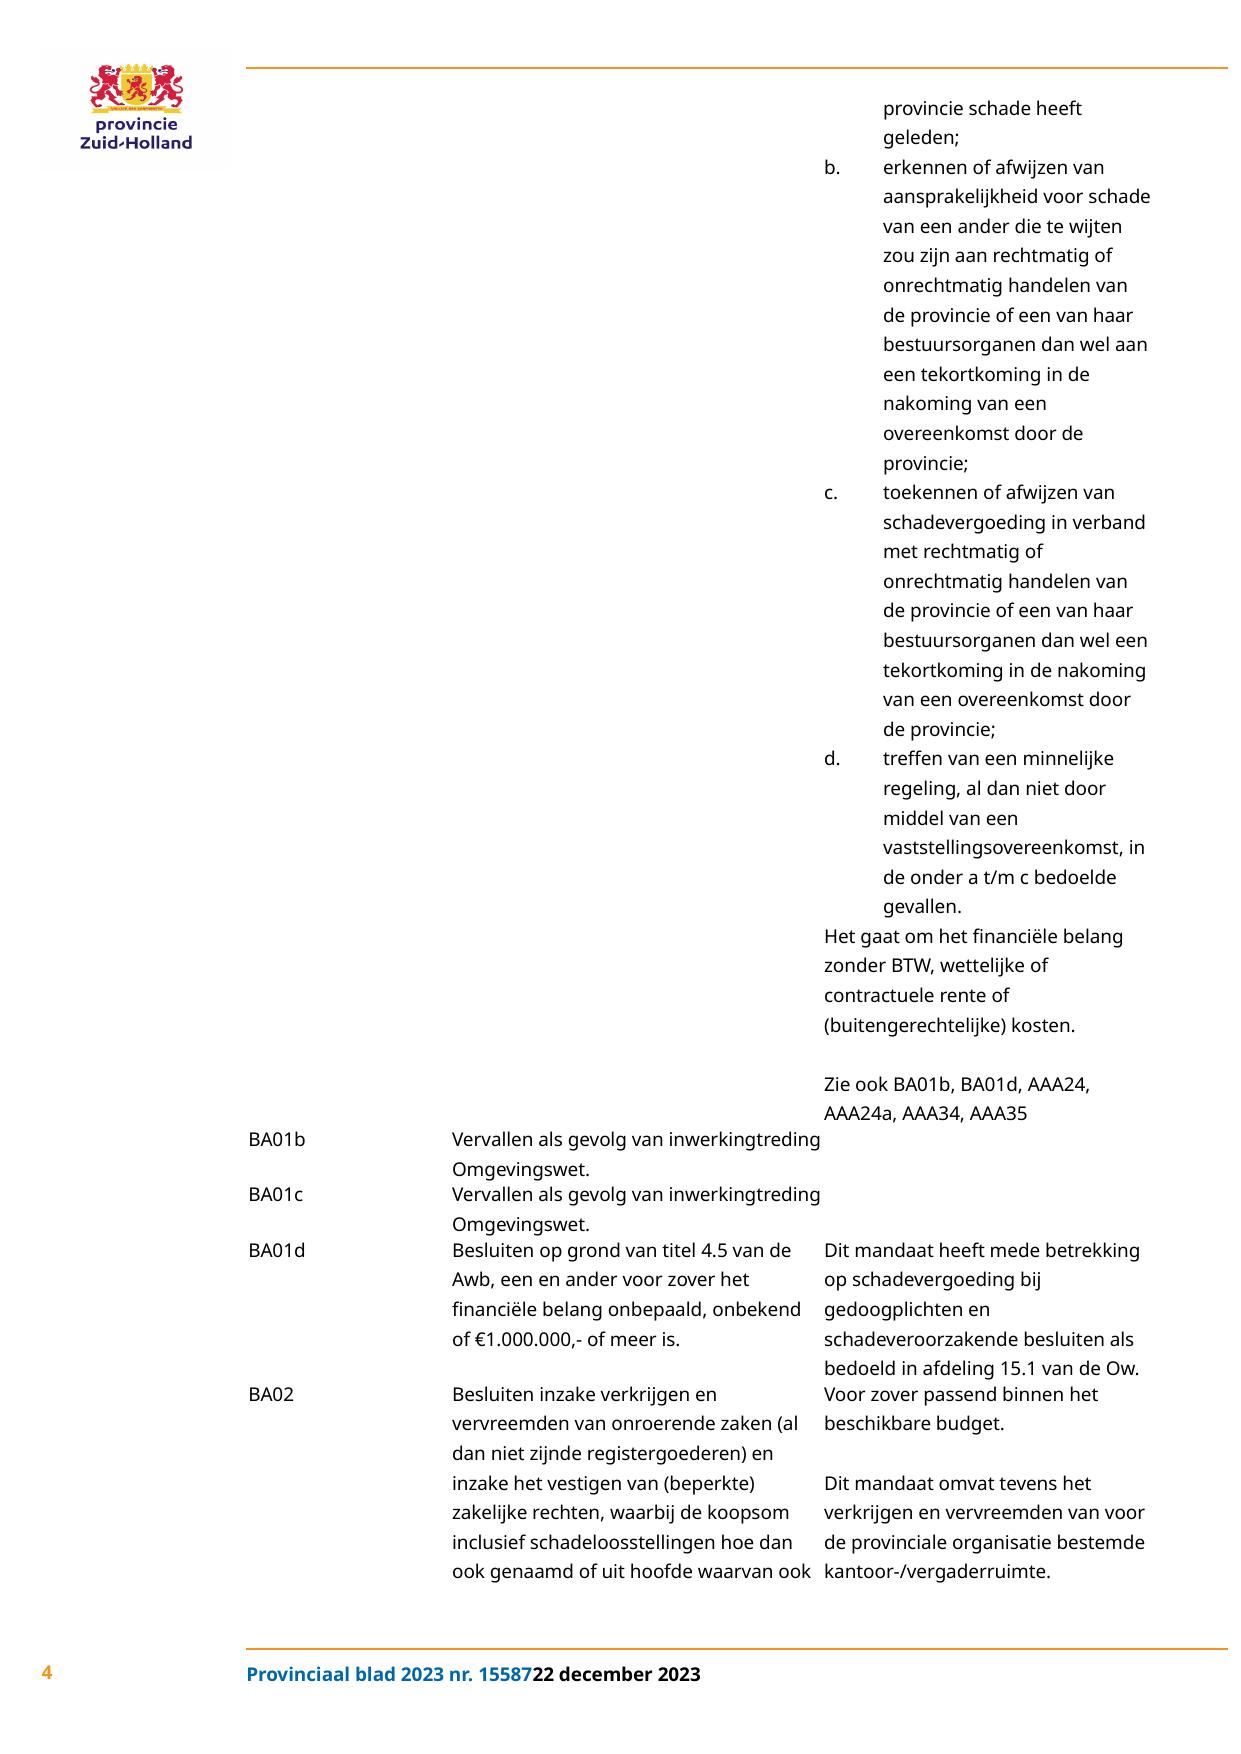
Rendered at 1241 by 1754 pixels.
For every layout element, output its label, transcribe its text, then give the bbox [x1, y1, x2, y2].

table_cell Besluiten op grond van titel 4.5 van de Awb, een en ander voor zover het financiële belang onbepaald, onbekend of €1.000.000,- of meer is. [452, 1237, 824, 1381]
table_cell Dit mandaat heeft mede betrekking op schadevergoeding bij gedoogplichten en schadeveroorzakende besluiten als bedoeld in afdeling 15.1 van de Ow. [824, 1237, 1152, 1381]
table_cell Besluiten inzake verkrijgen en vervreemden van onroerende zaken (al dan niet zijnde registergoederen) en inzake het vestigen van (beperkte) zakelijke rechten, waarbij de koopsom inclusief schadeloosstellingen hoe dan ook genaamd of uit hoofde waarvan ook [452, 1381, 824, 1584]
table_cell [452, 95, 824, 1126]
table_cell [824, 1126, 1152, 1182]
table_cell Vervallen als gevolg van inwerkingtreding Omgevingswet. [452, 1126, 824, 1182]
table_cell [824, 1182, 1152, 1237]
table_cell BA01b [248, 1126, 452, 1182]
table_cell BA02 [248, 1381, 452, 1584]
picture [41, 47, 231, 172]
table_cell provincie schade heeft geleden; erkennen of afwijzen van aansprakelijkheid voor schade van een ander die te wijten zou zijn aan rechtmatig of onrechtmatig handelen van de provincie of een van haar bestuursorganen dan wel aan een tekortkoming in de nakoming van een overeenkomst door de provincie; toekennen of afwijzen van schadevergoeding in verband met rechtmatig of onrechtmatig handelen van de provincie of een van haar bestuursorganen dan wel een tekortkoming in de nakoming van een overeenkomst door de provincie; treffen van een minnelijke regeling, al dan niet door middel van een vaststellingsovereenkomst, in de onder a t/m c bedoelde gevallen. Het gaat om het financiële belang zonder BTW, wettelijke of contractuele rente of (buitengerechtelijke) kosten. Zie ook BA01b, BA01d, AAA24, AAA24a, AAA34, AAA35 [824, 95, 1152, 1126]
table_cell BA01d [248, 1237, 452, 1381]
table_cell [248, 95, 452, 1126]
table_cell Voor zover passend binnen het beschikbare budget. Dit mandaat omvat tevens het verkrijgen en vervreemden van voor de provinciale organisatie bestemde kantoor-/vergaderruimte. [824, 1381, 1152, 1584]
table_cell Vervallen als gevolg van inwerkingtreding Omgevingswet. [452, 1182, 824, 1237]
table_cell BA01c [248, 1182, 452, 1237]
